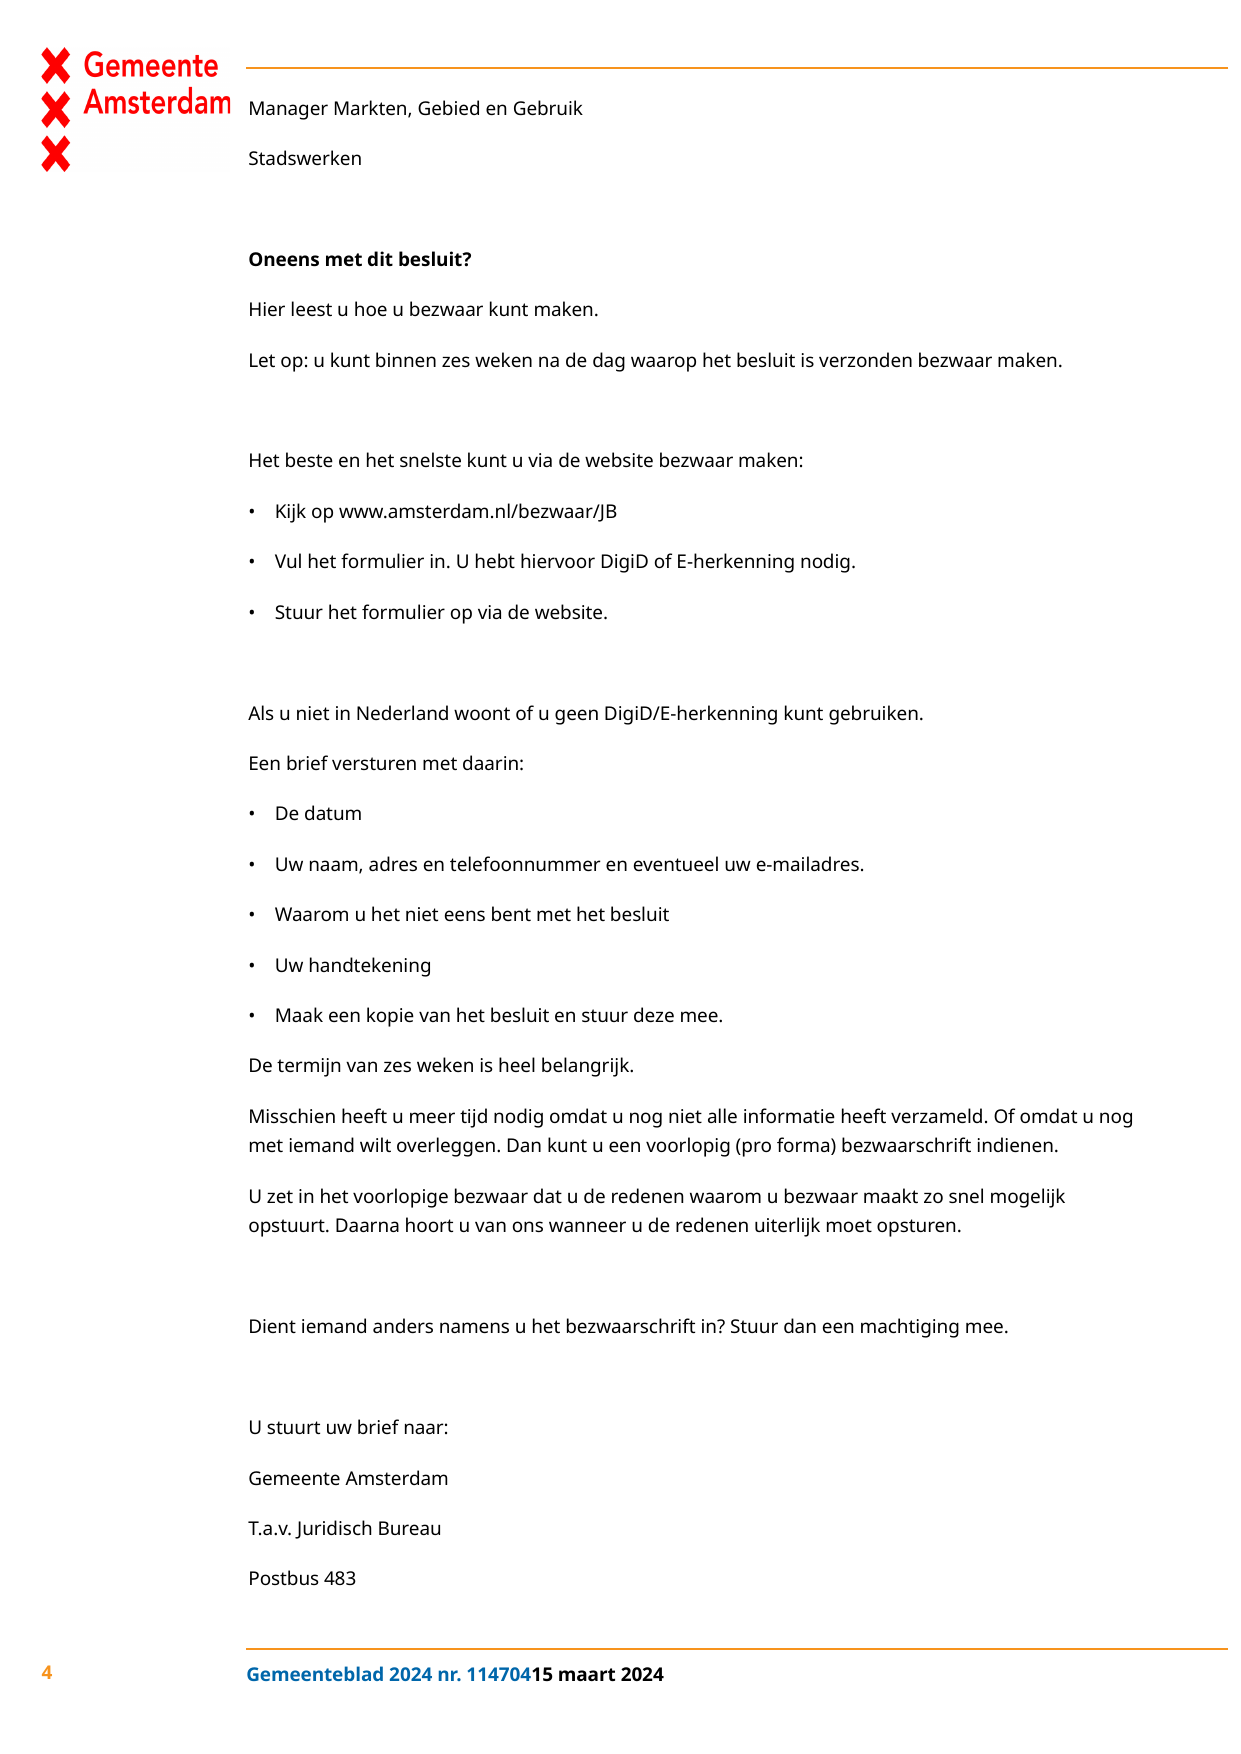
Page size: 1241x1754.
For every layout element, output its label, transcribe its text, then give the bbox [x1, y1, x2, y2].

text • Uw handtekening [248, 952, 1152, 978]
text Misschien heeft u meer tijd nodig omdat u nog niet alle informatie heeft verzameld. Of omdat u nog met iemand wilt overleggen. Dan kunt u een voorlopig (pro forma) bezwaarschrift indienen. [248, 1103, 1152, 1158]
text De termijn van zes weken is heel belangrijk. [248, 1053, 1152, 1078]
text • Uw naam, adres en telefoonnummer en eventueel uw e-mailadres. [248, 851, 1152, 877]
text Postbus 483 [248, 1566, 1152, 1591]
text Als u niet in Nederland woont of u geen DigiD/E-herkenning kunt gebruiken. [248, 700, 1152, 726]
text Stadswerken [248, 145, 1152, 171]
text • Kijk op www.amsterdam.nl/bezwaar/JB [248, 498, 1152, 524]
text T.a.v. Juridisch Bureau [248, 1515, 1152, 1541]
text Een brief versturen met daarin: [248, 750, 1152, 776]
picture [41, 47, 231, 172]
text U stuurt uw brief naar: [248, 1414, 1152, 1440]
text • De datum [248, 801, 1152, 826]
text Hier leest u hoe u bezwaar kunt maken. [248, 296, 1152, 322]
text U zet in het voorlopige bezwaar dat u de redenen waarom u bezwaar maakt zo snel mogelijk opstuurt. Daarna hoort u van ons wanneer u de redenen uiterlijk moet opsturen. [248, 1183, 1152, 1238]
text Gemeente Amsterdam [248, 1465, 1152, 1491]
text Let op: u kunt binnen zes weken na de dag waarop het besluit is verzonden bezwaar maken. [248, 347, 1152, 373]
text • Maak een kopie van het besluit en stuur deze mee. [248, 1002, 1152, 1028]
text • Waarom u het niet eens bent met het besluit [248, 901, 1152, 927]
text • Stuur het formulier op via de website. [248, 599, 1152, 625]
text Oneens met dit besluit? [248, 246, 1152, 272]
text Dient iemand anders namens u het bezwaarschrift in? Stuur dan een machtiging mee. [248, 1313, 1152, 1339]
text • Vul het formulier in. U hebt hiervoor DigiD of E-herkenning nodig. [248, 548, 1152, 574]
text Het beste en het snelste kunt u via de website bezwaar maken: [248, 448, 1152, 473]
text Manager Markten, Gebied en Gebruik [248, 95, 1152, 121]
